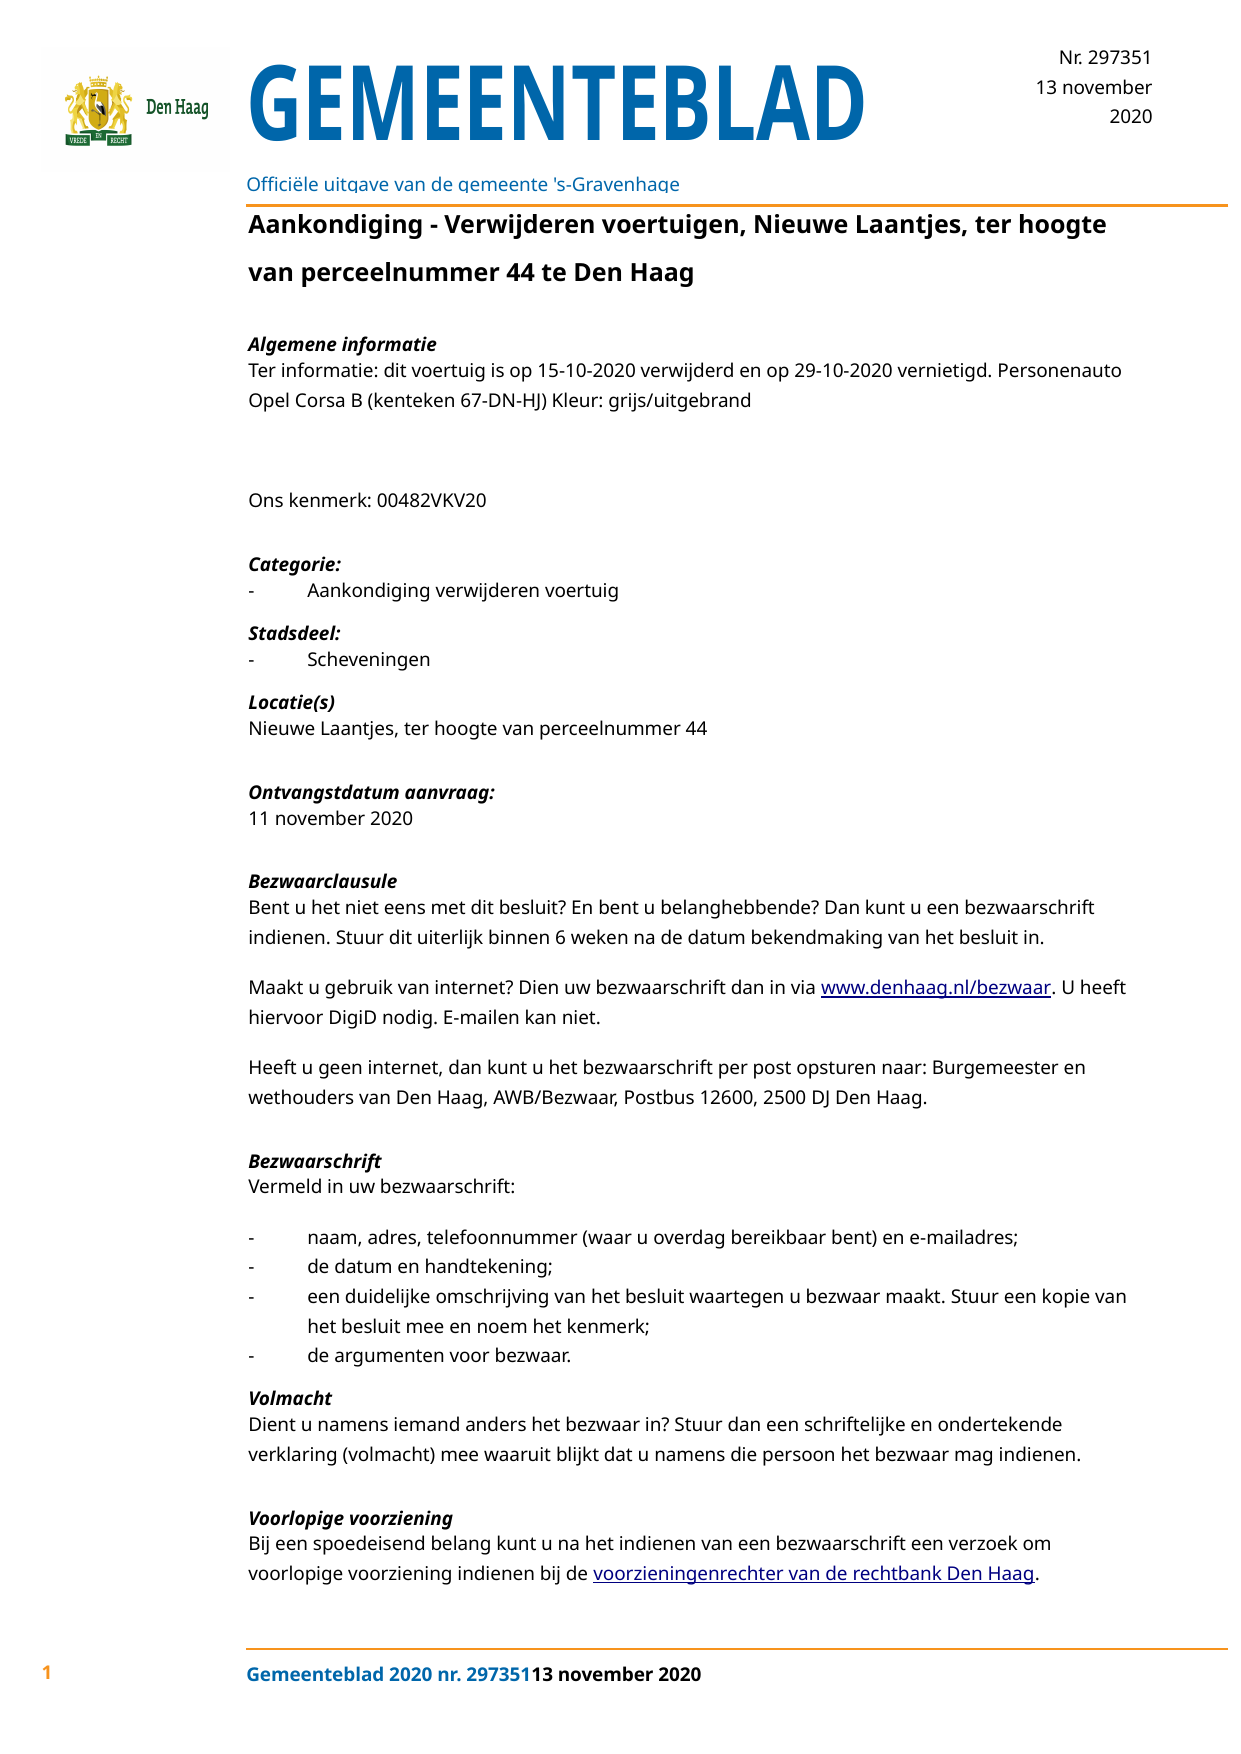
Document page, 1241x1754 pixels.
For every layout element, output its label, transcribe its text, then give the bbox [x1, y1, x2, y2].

text Bent u het niet eens met dit besluit? En bent u belanghebbende? Dan kunt u een bezwaarschrift indienen. Stuur dit uiterlijk binnen 6 weken na de datum bekendmaking van het besluit in. [248, 894, 1152, 950]
text Ontvangstdatum aanvraag: [248, 779, 1152, 805]
list naam, adres, telefoonnummer (waar u overdag bereikbaar bent) en e-mailadres; [248, 1224, 1152, 1250]
list de datum en handtekening; [248, 1254, 1152, 1279]
text Nieuwe Laantjes, ter hoogte van perceelnummer 44 [248, 715, 1152, 741]
text Vermeld in uw bezwaarschrift: [248, 1174, 1152, 1199]
text Ons kenmerk: 00482VKV20 [248, 488, 1152, 513]
text 11 november 2020 [248, 805, 1152, 830]
text Volmacht [248, 1386, 1152, 1411]
list Aankondiging verwijderen voertuig [248, 577, 1152, 603]
text Heeft u geen internet, dan kunt u het bezwaarschrift per post opsturen naar: Burgemeester en wethouders van Den Haag, AWB/Bezwaar, Postbus 12600, 2500 DJ Den Haag. [248, 1054, 1152, 1110]
text Aankondiging - Verwijderen voertuigen, Nieuwe Laantjes, ter hoogte van perceelnummer 44 te Den Haag [248, 207, 1152, 288]
picture [41, 47, 231, 172]
text Bezwaarclausule [248, 869, 1152, 894]
text Bezwaarschrift [248, 1148, 1152, 1174]
text Stadsdeel: [248, 620, 1152, 646]
text Locatie(s) [248, 689, 1152, 715]
text Ter informatie: dit voertuig is op 15-10-2020 verwijderd en op 29-10-2020 vernietigd. Personenauto Opel Corsa B (kenteken 67-DN-HJ) Kleur: grijs/uitgebrand [248, 357, 1152, 412]
list de argumenten voor bezwaar. [248, 1342, 1152, 1368]
text Algemene informatie [248, 331, 1152, 357]
list Scheveningen [248, 646, 1152, 672]
text Voorlopige voorziening [248, 1505, 1152, 1531]
text Categorie: [248, 552, 1152, 577]
text Bij een spoedeisend belang kunt u na het indienen van een bezwaarschrift een verzoek om voorlopige voorziening indienen bij de voorzieningenrechter van de rechtbank Den Haag. [248, 1531, 1152, 1586]
list een duidelijke omschrijving van het besluit waartegen u bezwaar maakt. Stuur een kopie van het besluit mee en noem het kenmerk; [248, 1283, 1152, 1338]
text Maakt u gebruik van internet? Dien uw bezwaarschrift dan in via www.denhaag.nl/bezwaar. U heeft hiervoor DigiD nodig. E-mailen kan niet. [248, 974, 1152, 1030]
text Dient u namens iemand anders het bezwaar in? Stuur dan een schriftelijke en ondertekende verklaring (volmacht) mee waaruit blijkt dat u namens die persoon het bezwaar mag indienen. [248, 1411, 1152, 1467]
